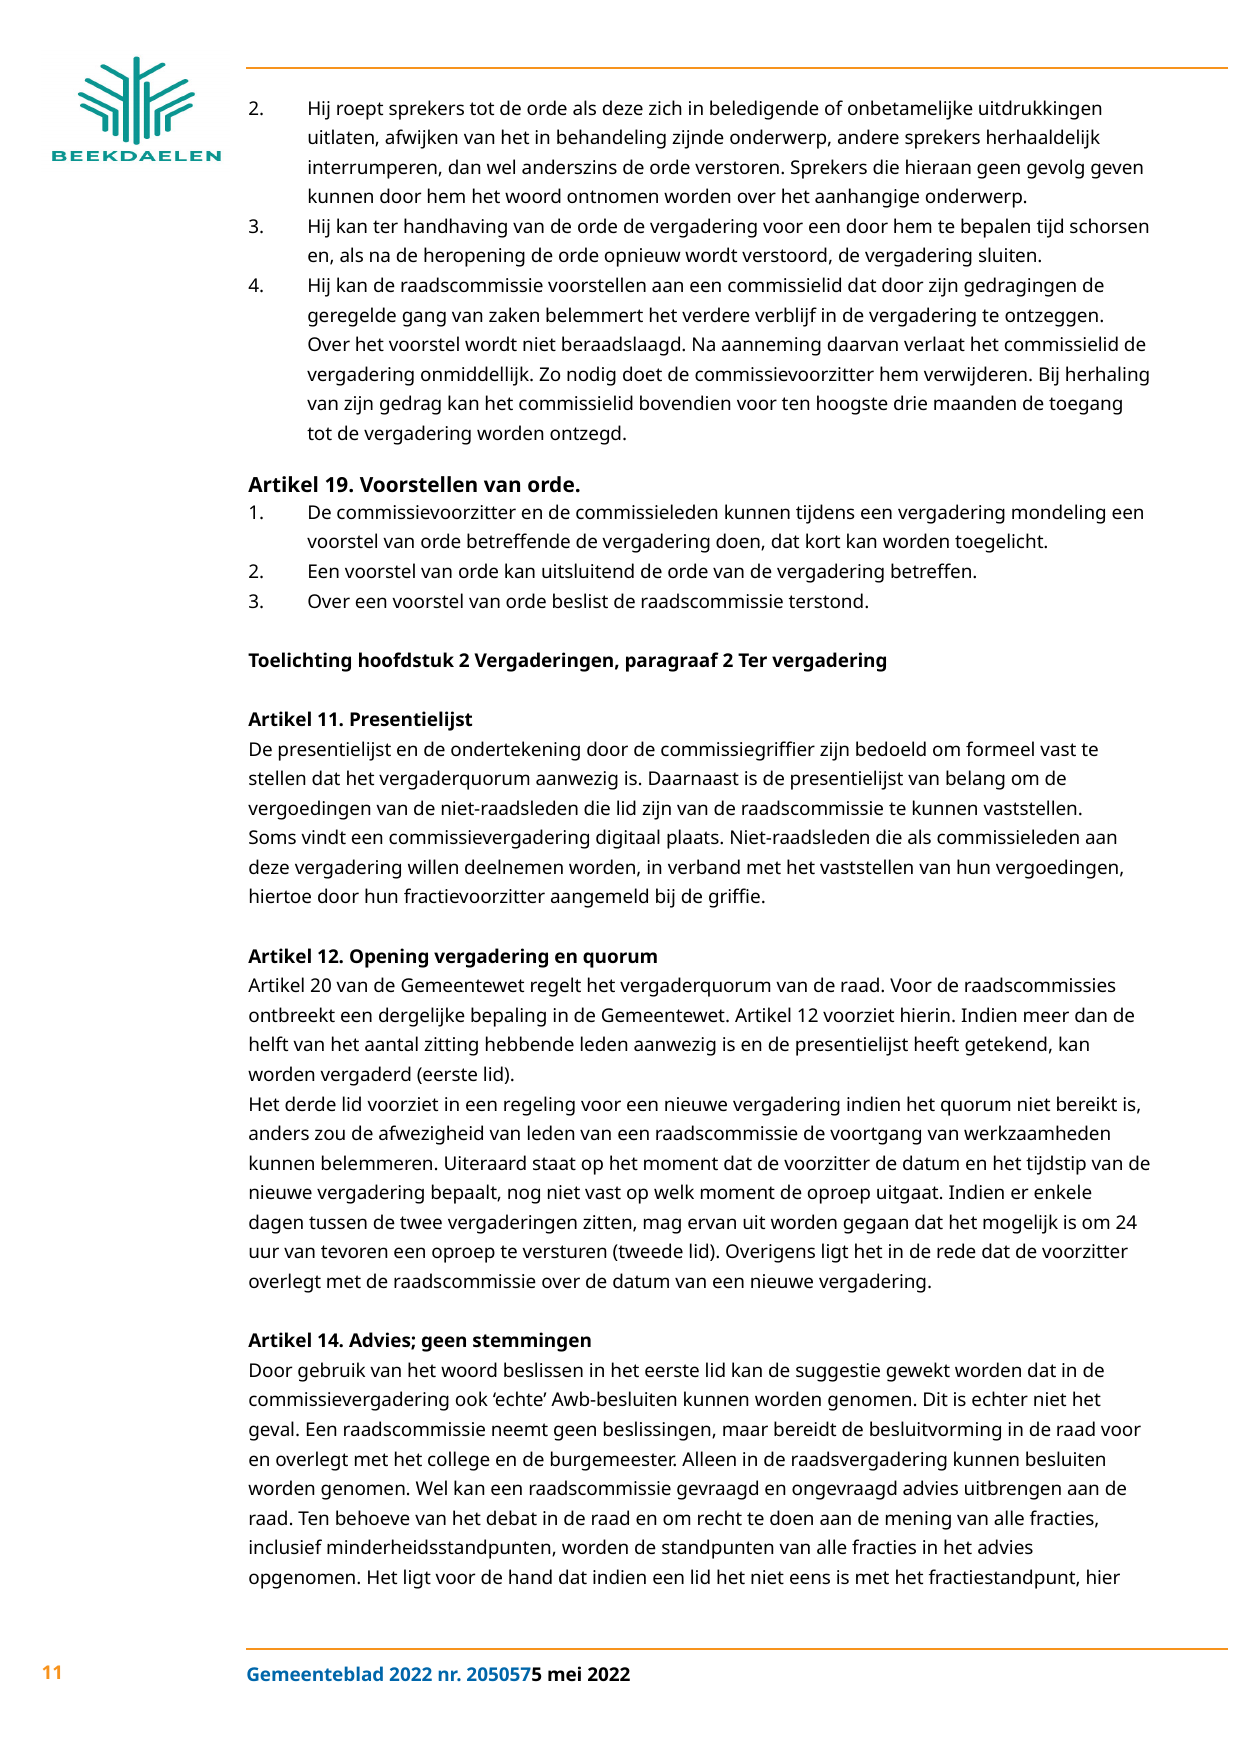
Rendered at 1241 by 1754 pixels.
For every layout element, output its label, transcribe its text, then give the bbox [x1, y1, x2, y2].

text Artikel 19. Voorstellen van orde. [248, 471, 1152, 499]
picture [41, 47, 231, 172]
list Over een voorstel van orde beslist de raadscommissie terstond. [248, 588, 1152, 613]
list Een voorstel van orde kan uitsluitend de orde van de vergadering betreffen. [248, 558, 1152, 584]
list Hij roept sprekers tot de orde als deze zich in beledigende of onbetamelijke uitdrukkingen uitlaten, afwijken van het in behandeling zijnde onderwerp, andere sprekers herhaaldelijk interrumperen, dan wel anderszins de orde verstoren. Sprekers die hieraan geen gevolg geven kunnen door hem het woord ontnomen worden over het aanhangige onderwerp. [248, 95, 1152, 209]
table_header Toelichting hoofdstuk 2 Vergaderingen, paragraaf 2 Ter vergadering Artikel 11. Presentielijst De presentielijst en de ondertekening door de commissiegriffier zijn bedoeld om formeel vast te stellen dat het vergaderquorum aanwezig is. Daarnaast is de presentielijst van belang om de vergoedingen van de niet-raadsleden die lid zijn van de raadscommissie te kunnen vaststellen. Soms vindt een commissievergadering digitaal plaats. Niet-raadsleden die als commissieleden aan deze vergadering willen deelnemen worden, in verband met het vaststellen van hun vergoedingen, hiertoe door hun fractievoorzitter aangemeld bij de griffie. Artikel 12. Opening vergadering en quorum Artikel 20 van de Gemeentewet regelt het vergaderquorum van de raad. Voor de raadscommissies ontbreekt een dergelijke bepaling in de Gemeentewet. Artikel 12 voorziet hierin. Indien meer dan de helft van het aantal zitting hebbende leden aanwezig is en de presentielijst heeft getekend, kan worden vergaderd (eerste lid). Het derde lid voorziet in een regeling voor een nieuwe vergadering indien het quorum niet bereikt is, anders zou de afwezigheid van leden van een raadscommissie de voortgang van werkzaamheden kunnen belemmeren. Uiteraard staat op het moment dat de voorzitter de datum en het tijdstip van de nieuwe vergadering bepaalt, nog niet vast op welk moment de oproep uitgaat. Indien er enkele dagen tussen de twee vergaderingen zitten, mag ervan uit worden gegaan dat het mogelijk is om 24 uur van tevoren een oproep te versturen (tweede lid). Overigens ligt het in de rede dat de voorzitter overlegt met de raadscommissie over de datum van een nieuwe vergadering. Artikel 14. Advies; geen stemmingen Door gebruik van het woord beslissen in het eerste lid kan de suggestie gewekt worden dat in de commissievergadering ook ‘echte’ Awb-besluiten kunnen worden genomen. Dit is echter niet het geval. Een raadscommissie neemt geen beslissingen, maar bereidt de besluitvorming in de raad voor en overlegt met het college en de burgemeester. Alleen in de raadsvergadering kunnen besluiten worden genomen. Wel kan een raadscommissie gevraagd en ongevraagd advies uitbrengen aan de raad. Ten behoeve van het debat in de raad en om recht te doen aan de mening van alle fracties, inclusief minderheidsstandpunten, worden de standpunten van alle fracties in het advies opgenomen. Het ligt voor de hand dat indien een lid het niet eens is met het fractiestandpunt, hier [248, 647, 1152, 1590]
list Hij kan ter handhaving van de orde de vergadering voor een door hem te bepalen tijd schorsen en, als na de heropening de orde opnieuw wordt verstoord, de vergadering sluiten. [248, 213, 1152, 268]
list De commissievoorzitter en de commissieleden kunnen tijdens een vergadering mondeling een voorstel van orde betreffende de vergadering doen, dat kort kan worden toegelicht. [248, 499, 1152, 554]
list Hij kan de raadscommissie voorstellen aan een commissielid dat door zijn gedragingen de geregelde gang van zaken belemmert het verdere verblijf in de vergadering te ontzeggen. Over het voorstel wordt niet beraadslaagd. Na aanneming daarvan verlaat het commissielid de vergadering onmiddellijk. Zo nodig doet de commissievoorzitter hem verwijderen. Bij herhaling van zijn gedrag kan het commissielid bovendien voor ten hoogste drie maanden de toegang tot de vergadering worden ontzegd. [248, 272, 1152, 446]
